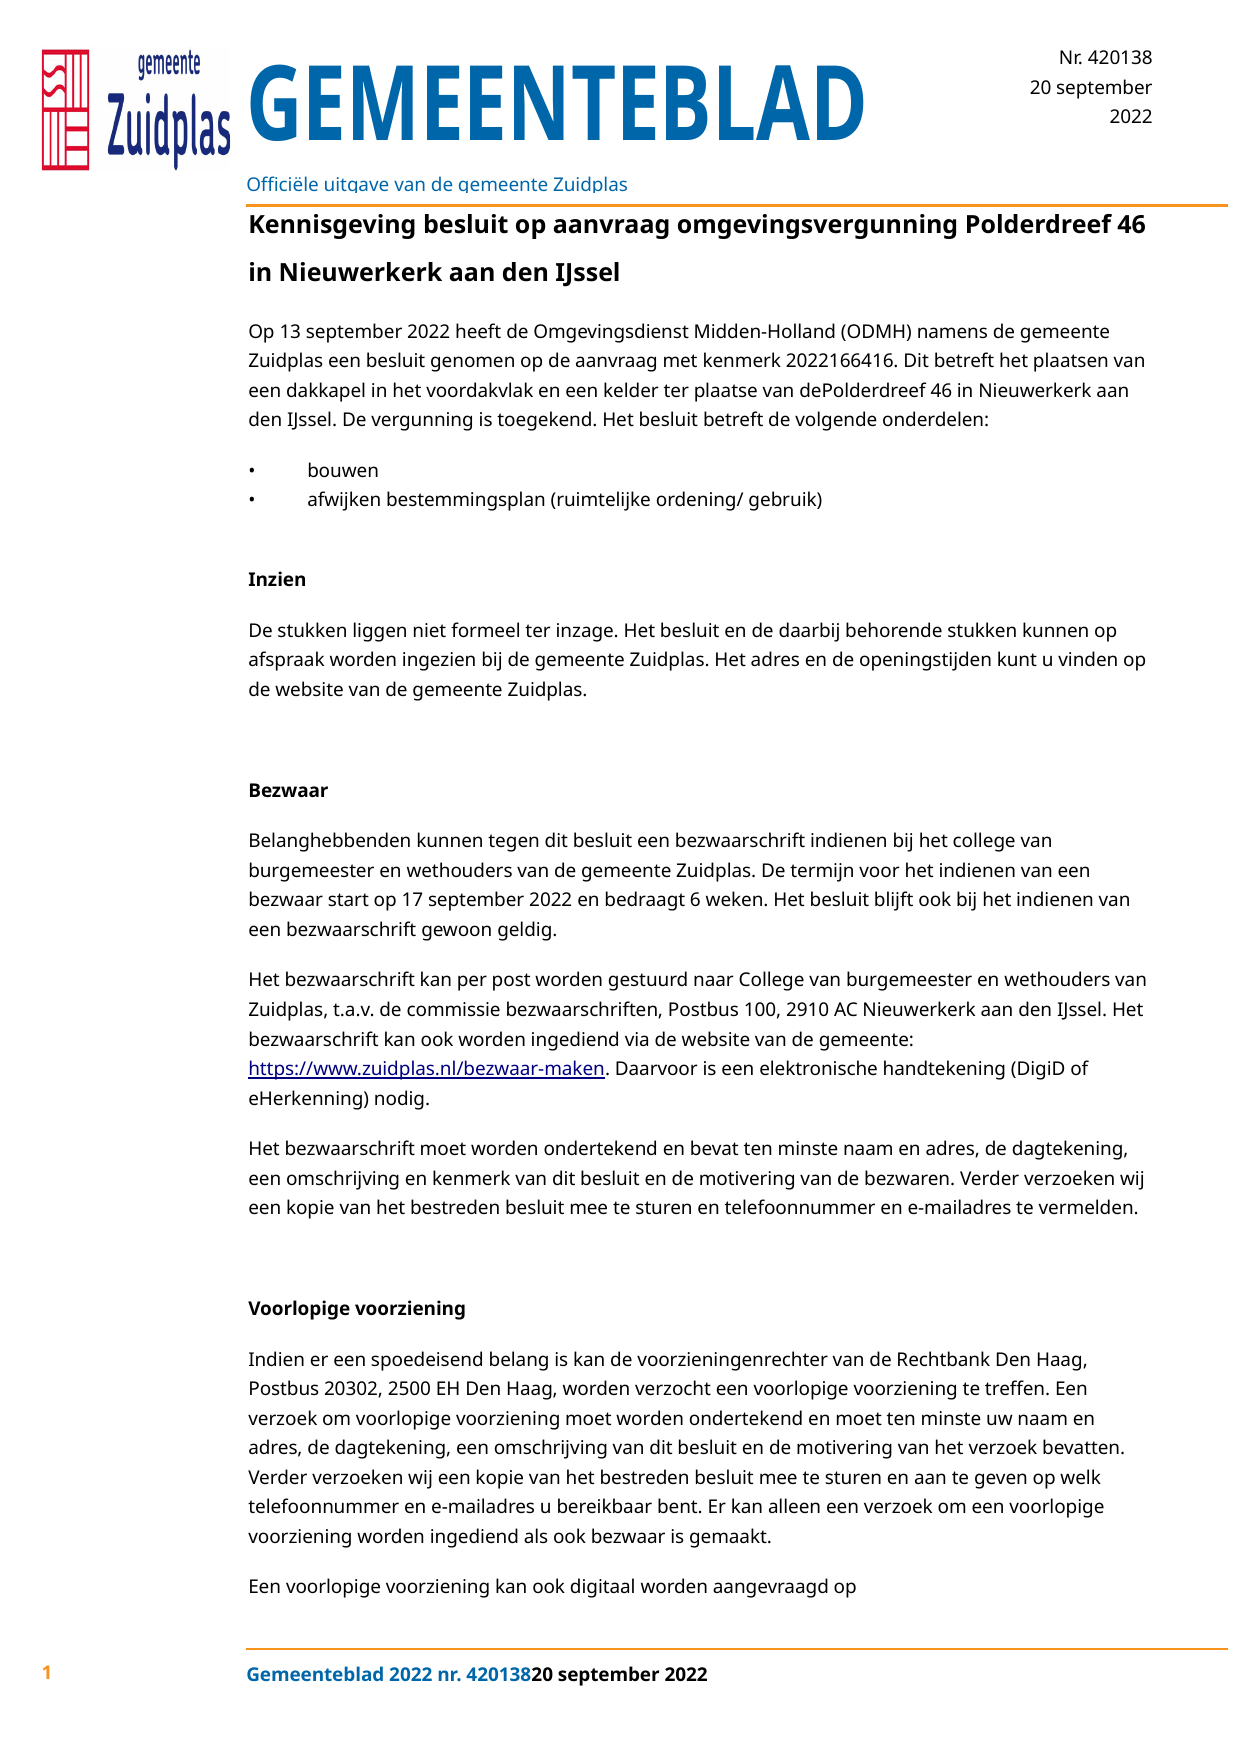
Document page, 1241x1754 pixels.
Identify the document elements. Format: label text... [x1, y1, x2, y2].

list afwijken bestemmingsplan (ruimtelijke ordening/ gebruik) [248, 487, 1152, 512]
list bouwen [248, 457, 1152, 483]
text Het bezwaarschrift moet worden ondertekend en bevat ten minste naam en adres, de dagtekening, een omschrijving en kenmerk van dit besluit en de motivering van de bezwaren. Verder verzoeken wij een kopie van het bestreden besluit mee te sturen en telefoonnummer en e-mailadres te vermelden. [248, 1135, 1152, 1220]
picture [41, 47, 231, 172]
text Kennisgeving besluit op aanvraag omgevingsvergunning Polderdreef 46 in Nieuwerkerk aan den IJssel [248, 207, 1152, 288]
text Indien er een spoedeisend belang is kan de voorzieningenrechter van de Rechtbank Den Haag, Postbus 20302, 2500 EH Den Haag, worden verzocht een voorlopige voorziening te treffen. Een verzoek om voorlopige voorziening moet worden ondertekend en moet ten minste uw naam en adres, de dagtekening, een omschrijving van dit besluit en de motivering van het verzoek bevatten. Verder verzoeken wij een kopie van het bestreden besluit mee te sturen en aan te geven op welk telefoonnummer en e-mailadres u bereikbaar bent. Er kan alleen een verzoek om een voorlopige voorziening worden ingediend als ook bezwaar is gemaakt. [248, 1346, 1152, 1549]
text Een voorlopige voorziening kan ook digitaal worden aangevraagd op [248, 1574, 1152, 1599]
text Voorlopige voorziening [248, 1295, 1152, 1321]
text Het bezwaarschrift kan per post worden gestuurd naar College van burgemeester en wethouders van Zuidplas, t.a.v. de commissie bezwaarschriften, Postbus 100, 2910 AC Nieuwerkerk aan den IJssel. Het bezwaarschrift kan ook worden ingediend via de website van de gemeente: https://www.zuidplas.nl/bezwaar-maken. Daarvoor is een elektronische handtekening (DigiD of eHerkenning) nodig. [248, 967, 1152, 1111]
text Bezwaar [248, 777, 1152, 803]
text Inzien [248, 567, 1152, 592]
text Op 13 september 2022 heeft de Omgevingsdienst Midden-Holland (ODMH) namens de gemeente Zuidplas een besluit genomen op de aanvraag met kenmerk 2022166416. Dit betreft het plaatsen van een dakkapel in het voordakvlak en een kelder ter plaatse van dePolderdreef 46 in Nieuwerkerk aan den IJssel. De vergunning is toegekend. Het besluit betreft de volgende onderdelen: [248, 318, 1152, 432]
text De stukken liggen niet formeel ter inzage. Het besluit en de daarbij behorende stukken kunnen op afspraak worden ingezien bij de gemeente Zuidplas. Het adres en de openingstijden kunt u vinden op de website van de gemeente Zuidplas. [248, 617, 1152, 702]
text Belanghebbenden kunnen tegen dit besluit een bezwaarschrift indienen bij het college van burgemeester en wethouders van de gemeente Zuidplas. De termijn voor het indienen van een bezwaar start op 17 september 2022 en bedraagt 6 weken. Het besluit blijft ook bij het indienen van een bezwaarschrift gewoon geldig. [248, 827, 1152, 942]
